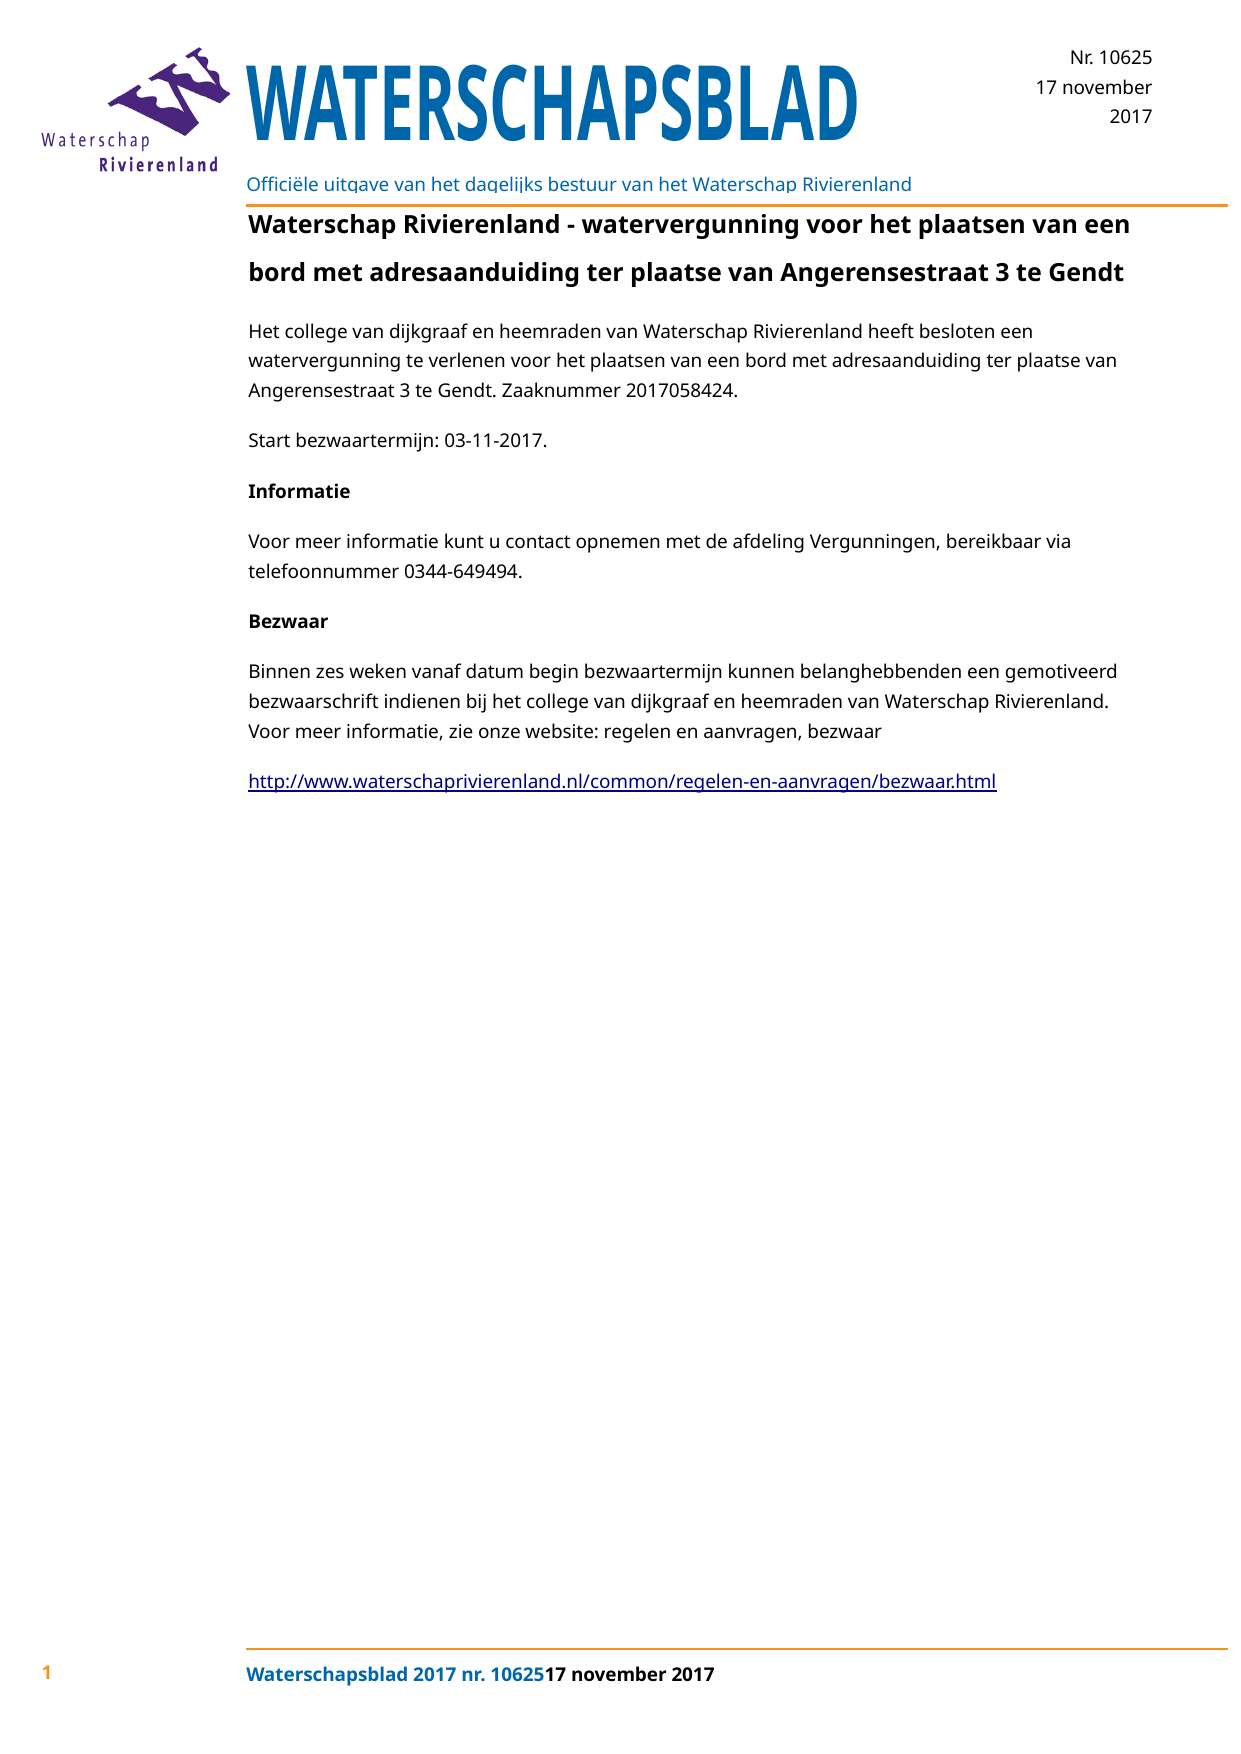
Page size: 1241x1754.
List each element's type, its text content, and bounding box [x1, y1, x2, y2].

text Het college van dijkgraaf en heemraden van Waterschap Rivierenland heeft besloten een watervergunning te verlenen voor het plaatsen van een bord met adresaanduiding ter plaatse van Angerensestraat 3 te Gendt. Zaaknummer 2017058424. [248, 318, 1152, 403]
picture [41, 47, 231, 172]
text Voor meer informatie kunt u contact opnemen met de afdeling Vergunningen, bereikbaar via telefoonnummer 0344-649494. [248, 528, 1152, 584]
text Bezwaar [248, 608, 1152, 634]
text http://www.waterschaprivierenland.nl/common/regelen-en-aanvragen/bezwaar.html [248, 768, 1152, 794]
text Binnen zes weken vanaf datum begin bezwaartermijn kunnen belanghebbenden een gemotiveerd bezwaarschrift indienen bij het college van dijkgraaf en heemraden van Waterschap Rivierenland. Voor meer informatie, zie onze website: regelen en aanvragen, bezwaar [248, 659, 1152, 744]
text Start bezwaartermijn: 03-11-2017. [248, 427, 1152, 453]
text Waterschap Rivierenland - watervergunning voor het plaatsen van een bord met adresaanduiding ter plaatse van Angerensestraat 3 te Gendt [248, 207, 1152, 288]
text Informatie [248, 478, 1152, 504]
